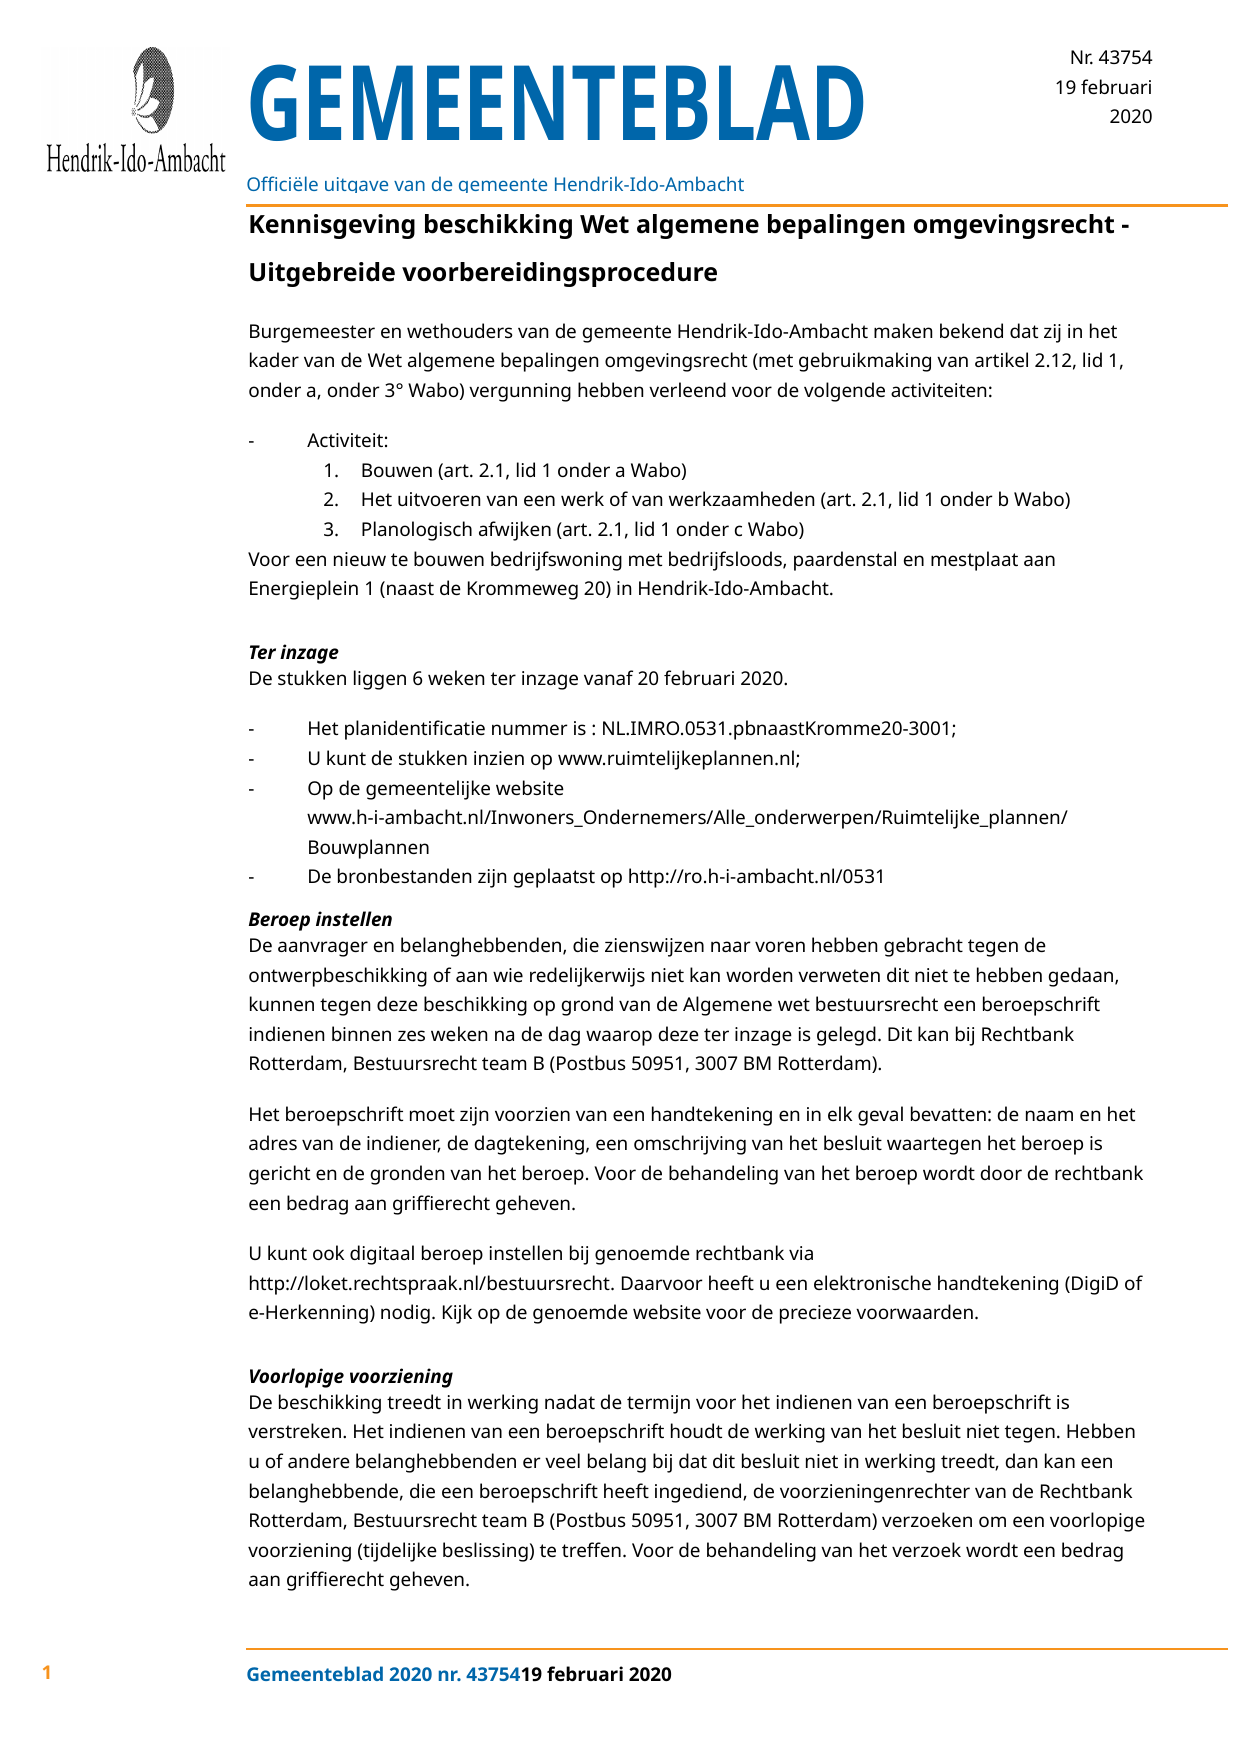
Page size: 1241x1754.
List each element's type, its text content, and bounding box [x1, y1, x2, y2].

text Ter inzage [248, 639, 1152, 665]
list Het planidentificatie nummer is : NL.IMRO.0531.pbnaastKromme20-3001; [248, 716, 1152, 741]
text De stukken liggen 6 weken ter inzage vanaf 20 februari 2020. [248, 665, 1152, 691]
text De aanvrager en belanghebbenden, die zienswijzen naar voren hebben gebracht tegen de ontwerpbeschikking of aan wie redelijkerwijs niet kan worden verweten dit niet te hebben gedaan, kunnen tegen deze beschikking op grond van de Algemene wet bestuursrecht een beroepschrift indienen binnen zes weken na de dag waarop deze ter inzage is gelegd. Dit kan bij Rechtbank Rotterdam, Bestuursrecht team B (Postbus 50951, 3007 BM Rotterdam). [248, 932, 1152, 1076]
picture [41, 47, 231, 172]
list Bouwen (art. 2.1, lid 1 onder a Wabo) [323, 457, 1152, 483]
text Kennisgeving beschikking Wet algemene bepalingen omgevingsrecht - Uitgebreide voorbereidingsprocedure [248, 207, 1152, 288]
text U kunt ook digitaal beroep instellen bij genoemde rechtbank via http://loket.rechtspraak.nl/bestuursrecht. Daarvoor heeft u een elektronische handtekening (DigiD of e-Herkenning) nodig. Kijk op de genoemde website voor de precieze voorwaarden. [248, 1240, 1152, 1325]
list Planologisch afwijken (art. 2.1, lid 1 onder c Wabo) [323, 516, 1152, 542]
text Het beroepschrift moet zijn voorzien van een handtekening en in elk geval bevatten: de naam en het adres van de indiener, de dagtekening, een omschrijving van het besluit waartegen het beroep is gericht en de gronden van het beroep. Voor de behandeling van het beroep wordt door de rechtbank een bedrag aan griffierecht geheven. [248, 1101, 1152, 1216]
text Voor een nieuw te bouwen bedrijfswoning met bedrijfsloods, paardenstal en mestplaat aan Energieplein 1 (naast de Krommeweg 20) in Hendrik-Ido-Ambacht. [248, 546, 1152, 601]
list De bronbestanden zijn geplaatst op http://ro.h-i-ambacht.nl/0531 [248, 863, 1152, 889]
text Burgemeester en wethouders van de gemeente Hendrik-Ido-Ambacht maken bekend dat zij in het kader van de Wet algemene bepalingen omgevingsrecht (met gebruikmaking van artikel 2.12, lid 1, onder a, onder 3° Wabo) vergunning hebben verleend voor de volgende activiteiten: [248, 318, 1152, 403]
text Beroep instellen [248, 907, 1152, 932]
list U kunt de stukken inzien op www.ruimtelijkeplannen.nl; [248, 745, 1152, 771]
list Op de gemeentelijke website www.h-i-ambacht.nl/Inwoners_Ondernemers/Alle_onderwerpen/Ruimtelijke_plannen/Bouwplannen [248, 775, 1152, 859]
list Het uitvoeren van een werk of van werkzaamheden (art. 2.1, lid 1 onder b Wabo) [323, 487, 1152, 512]
list Activiteit: [248, 427, 1152, 453]
text De beschikking treedt in werking nadat de termijn voor het indienen van een beroepschrift is verstreken. Het indienen van een beroepschrift houdt de werking van het besluit niet tegen. Hebben u of andere belanghebbenden er veel belang bij dat dit besluit niet in werking treedt, dan kan een belanghebbende, die een beroepschrift heeft ingediend, de voorzieningenrechter van de Rechtbank Rotterdam, Bestuursrecht team B (Postbus 50951, 3007 BM Rotterdam) verzoeken om een voorlopige voorziening (tijdelijke beslissing) te treffen. Voor de behandeling van het verzoek wordt een bedrag aan griffierecht geheven. [248, 1389, 1152, 1592]
text Voorlopige voorziening [248, 1363, 1152, 1389]
